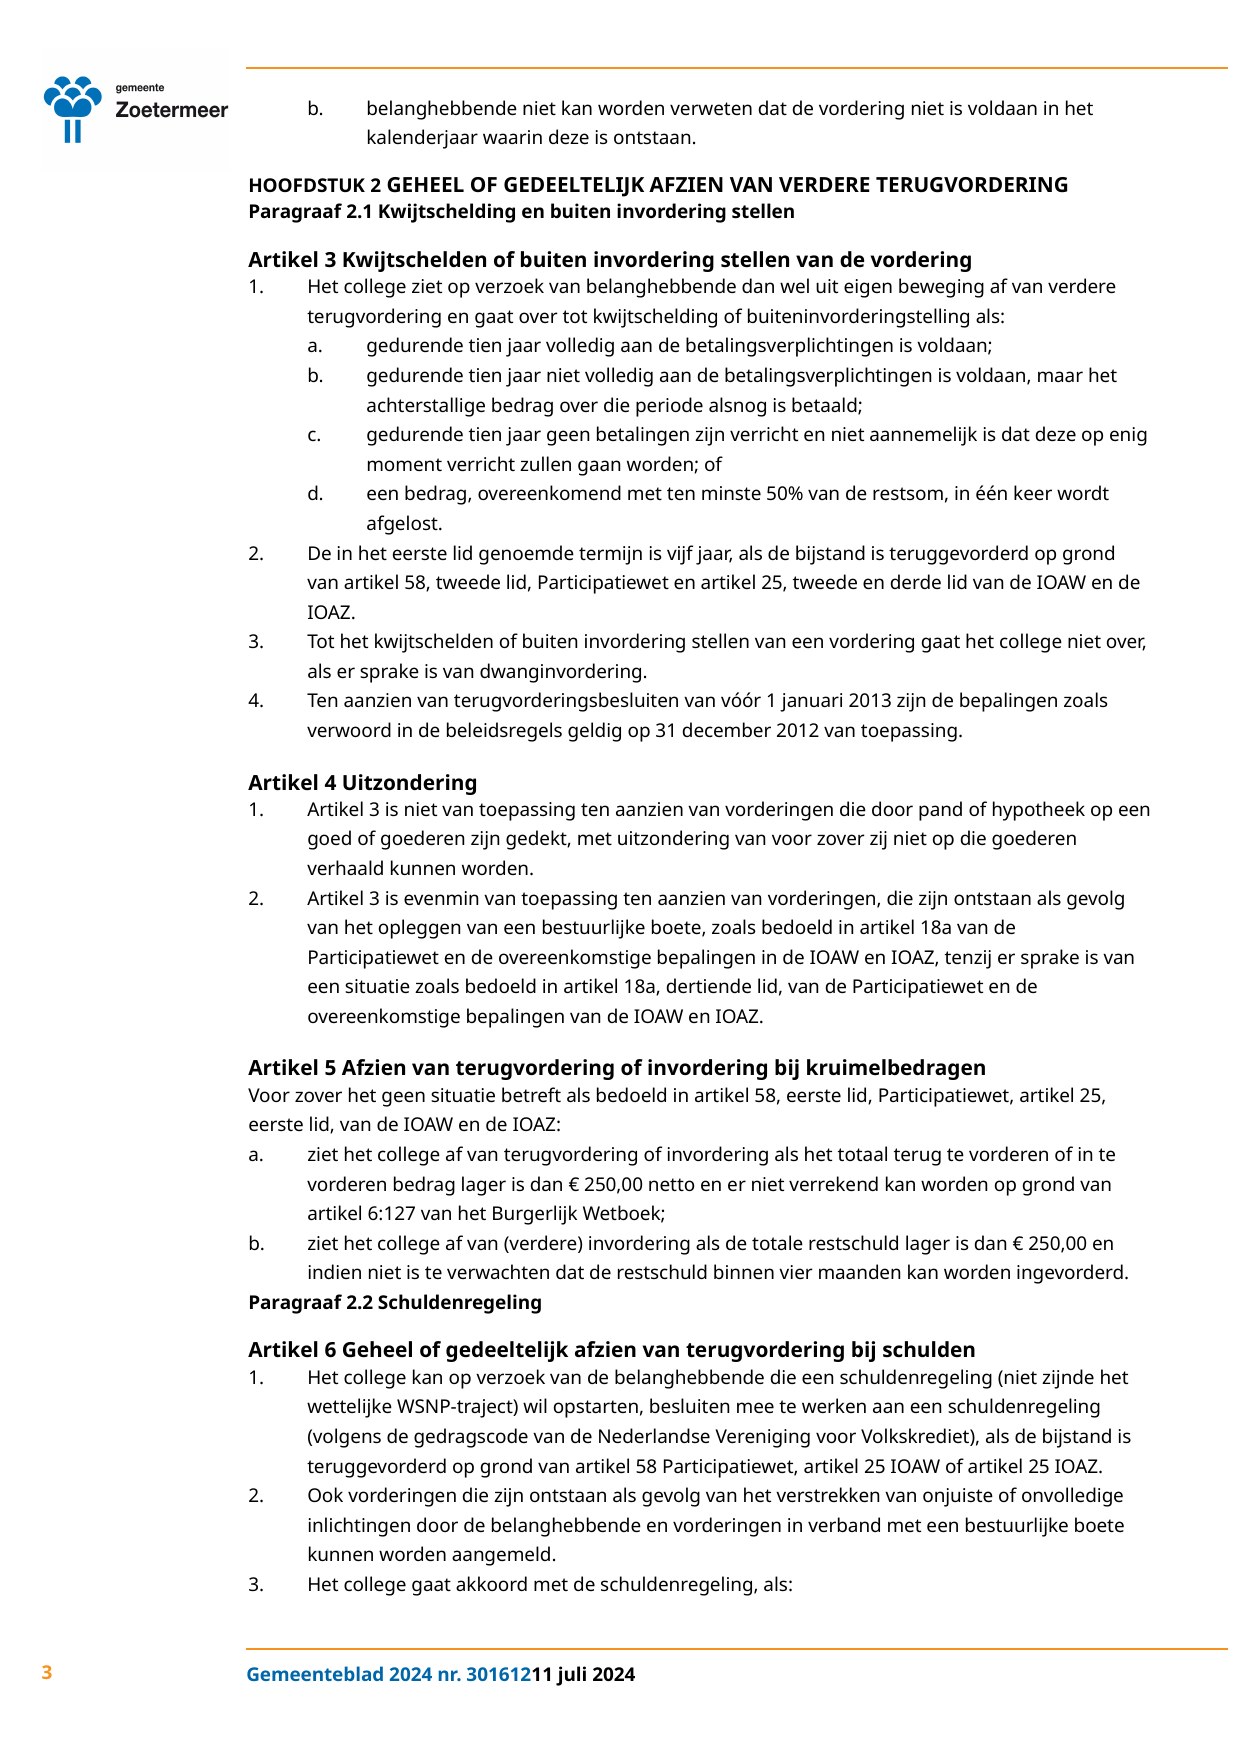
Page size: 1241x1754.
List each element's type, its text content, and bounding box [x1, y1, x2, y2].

list Het college kan op verzoek van de belanghebbende die een schuldenregeling (niet zijnde het wettelijke WSNP-traject) wil opstarten, besluiten mee te werken aan een schuldenregeling (volgens de gedragscode van de Nederlandse Vereniging voor Volkskrediet), als de bijstand is teruggevorderd op grond van artikel 58 Participatiewet, artikel 25 IOAW of artikel 25 IOAZ. [248, 1364, 1152, 1478]
list De in het eerste lid genoemde termijn is vijf jaar, als de bijstand is teruggevorderd op grond van artikel 58, tweede lid, Participatiewet en artikel 25, tweede en derde lid van de IOAW en de IOAZ. [248, 540, 1152, 624]
list gedurende tien jaar geen betalingen zijn verricht en niet aannemelijk is dat deze op enig moment verricht zullen gaan worden; of [307, 421, 1152, 477]
text Paragraaf 2.2 Schuldenregeling [248, 1289, 1152, 1315]
list Het college gaat akkoord met de schuldenregeling, als: [248, 1571, 1152, 1597]
list een bedrag, overeenkomend met ten minste 50% van de restsom, in één keer wordt afgelost. [307, 481, 1152, 536]
list Tot het kwijtschelden of buiten invordering stellen van een vordering gaat het college niet over, als er sprake is van dwanginvordering. [248, 628, 1152, 684]
list Ten aanzien van terugvorderingsbesluiten van vóór 1 januari 2013 zijn de bepalingen zoals verwoord in de beleidsregels geldig op 31 december 2012 van toepassing. [248, 688, 1152, 743]
list Het college ziet op verzoek van belanghebbende dan wel uit eigen beweging af van verdere terugvordering en gaat over tot kwijtschelding of buiteninvorderingstelling als: [248, 273, 1152, 329]
text Artikel 5 Afzien van terugvordering of invordering bij kruimelbedragen [248, 1053, 1152, 1082]
text Paragraaf 2.1 Kwijtschelding en buiten invordering stellen [248, 198, 1152, 224]
text Artikel 4 Uitzondering [248, 768, 1152, 796]
list belanghebbende niet kan worden verweten dat de vordering niet is voldaan in het kalenderjaar waarin deze is ontstaan. [307, 95, 1152, 150]
list Artikel 3 is niet van toepassing ten aanzien van vorderingen die door pand of hypotheek op een goed of goederen zijn gedekt, met uitzondering van voor zover zij niet op die goederen verhaald kunnen worden. [248, 796, 1152, 881]
list ziet het college af van (verdere) invordering als de totale restschuld lager is dan € 250,00 en indien niet is te verwachten dat de restschuld binnen vier maanden kan worden ingevorderd. [248, 1230, 1152, 1285]
list gedurende tien jaar niet volledig aan de betalingsverplichtingen is voldaan, maar het achterstallige bedrag over die periode alsnog is betaald; [307, 362, 1152, 417]
list gedurende tien jaar volledig aan de betalingsverplichtingen is voldaan; [307, 333, 1152, 358]
text Artikel 3 Kwijtschelden of buiten invordering stellen van de vordering [248, 245, 1152, 273]
list ziet het college af van terugvordering of invordering als het totaal terug te vorderen of in te vorderen bedrag lager is dan € 250,00 netto en er niet verrekend kan worden op grond van artikel 6:127 van het Burgerlijk Wetboek; [248, 1141, 1152, 1226]
text Voor zover het geen situatie betreft als bedoeld in artikel 58, eerste lid, Participatiewet, artikel 25, eerste lid, van de IOAW en de IOAZ: [248, 1082, 1152, 1137]
picture [41, 47, 231, 172]
text Artikel 6 Geheel of gedeeltelijk afzien van terugvordering bij schulden [248, 1336, 1152, 1364]
list Ook vorderingen die zijn ontstaan als gevolg van het verstrekken van onjuiste of onvolledige inlichtingen door de belanghebbende en vorderingen in verband met een bestuurlijke boete kunnen worden aangemeld. [248, 1482, 1152, 1567]
list Artikel 3 is evenmin van toepassing ten aanzien van vorderingen, die zijn ontstaan als gevolg van het opleggen van een bestuurlijke boete, zoals bedoeld in artikel 18a van de Participatiewet en de overeenkomstige bepalingen in de IOAW en IOAZ, tenzij er sprake is van een situatie zoals bedoeld in artikel 18a, dertiende lid, van de Participatiewet en de overeenkomstige bepalingen van de IOAW en IOAZ. [248, 885, 1152, 1029]
text HOOFDSTUK 2 GEHEEL OF GEDEELTELIJK AFZIEN VAN VERDERE TERUGVORDERING [248, 170, 1152, 198]
